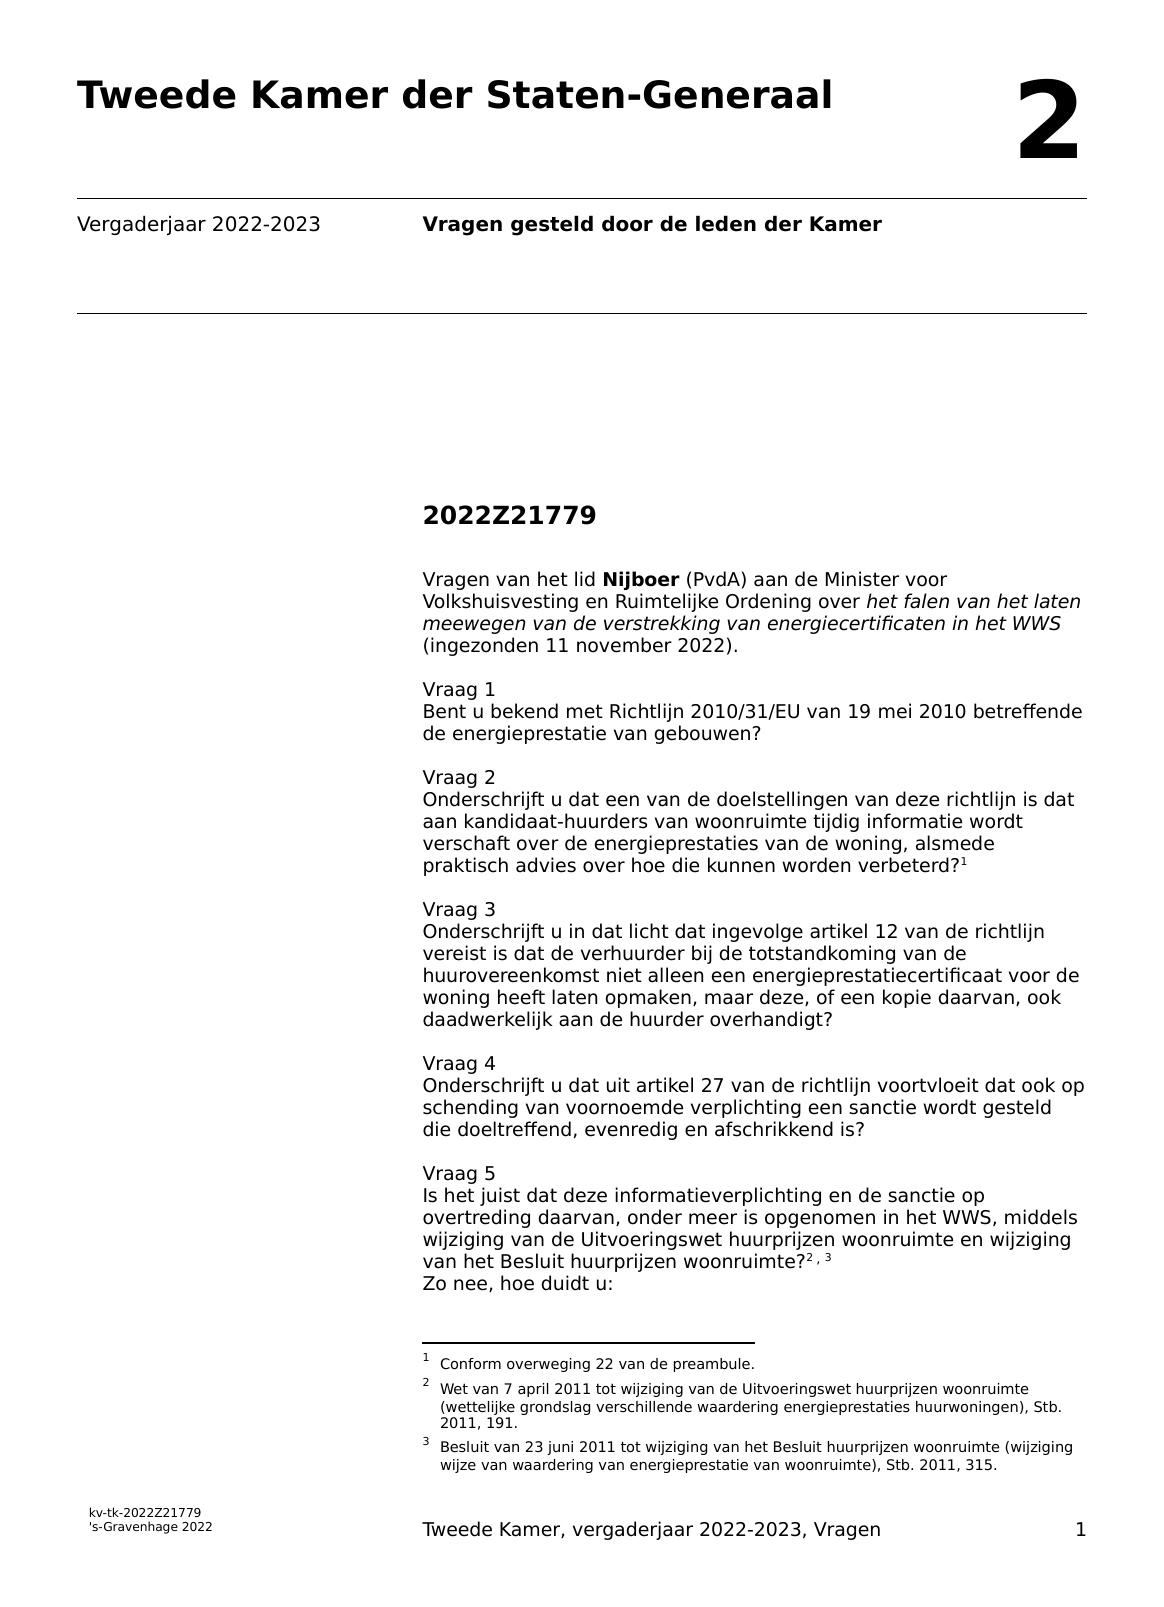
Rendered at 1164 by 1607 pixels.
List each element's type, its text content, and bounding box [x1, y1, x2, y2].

text Vraag 4 [422, 1053, 1087, 1075]
table_cell Vragen gesteld door de leden der Kamer [422, 199, 1087, 313]
text Vraag 1 [422, 679, 1087, 701]
text Onderschrijft u dat een van de doelstellingen van deze richtlijn is dat aan kandidaat-huurders van woonruimte tijdig informatie wordt verschaft over de energieprestaties van de woning, alsmede praktisch advies over hoe die kunnen worden verbeterd? [422, 789, 1087, 877]
text Besluit van 23 juni 2011 tot wijziging van het Besluit huurprijzen woonruimte (wijziging wijze van waardering van energieprestatie van woonruimte), Stb. 2011, 315. [422, 1435, 1087, 1474]
table_header 2 [886, 59, 1087, 198]
text kv-tk-2022Z21779 [88, 1506, 323, 1520]
text Is het juist dat deze informatieverplichting en de sanctie op overtreding daarvan, onder meer is opgenomen in het WWS, middels wijziging van de Uitvoeringswet huurprijzen woonruimte en wijziging van het Besluit huurprijzen woonruimte?, [422, 1185, 1087, 1273]
table_header Tweede Kamer der Staten-Generaal [77, 59, 886, 198]
text Vragen van het lid Nijboer (PvdA) aan de Minister voor Volkshuisvesting en Ruimtelijke Ordening over het falen van het laten meewegen van de verstrekking van energiecertificaten in het WWS (ingezonden 11 november 2022). [422, 569, 1087, 657]
text Bent u bekend met Richtlijn 2010/31/EU van 19 mei 2010 betreffende de energieprestatie van gebouwen? [422, 701, 1087, 745]
text 2022Z21779 [422, 501, 1087, 531]
text Vraag 3 [422, 899, 1087, 921]
text 's-Gravenhage 2022 [88, 1520, 323, 1534]
text Conform overweging 22 van de preambule. [422, 1352, 1087, 1374]
text Zo nee, hoe duidt u: [422, 1273, 1087, 1295]
table_cell Vergaderjaar 2022-2023 [77, 199, 422, 313]
text Vraag 5 [422, 1163, 1087, 1185]
text Onderschrijft u in dat licht dat ingevolge artikel 12 van de richtlijn vereist is dat de verhuurder bij de totstandkoming van de huurovereenkomst niet alleen een energieprestatiecertificaat voor de woning heeft laten opmaken, maar deze, of een kopie daarvan, ook daadwerkelijk aan de huurder overhandigt? [422, 921, 1087, 1031]
text Wet van 7 april 2011 tot wijziging van de Uitvoeringswet huurprijzen woonruimte (wettelijke grondslag verschillende waardering energieprestaties huurwoningen), Stb. 2011, 191. [422, 1377, 1087, 1432]
text Onderschrijft u dat uit artikel 27 van de richtlijn voortvloeit dat ook op schending van voornoemde verplichting een sanctie wordt gesteld die doeltreffend, evenredig en afschrikkend is? [422, 1075, 1087, 1141]
text Vraag 2 [422, 767, 1087, 789]
